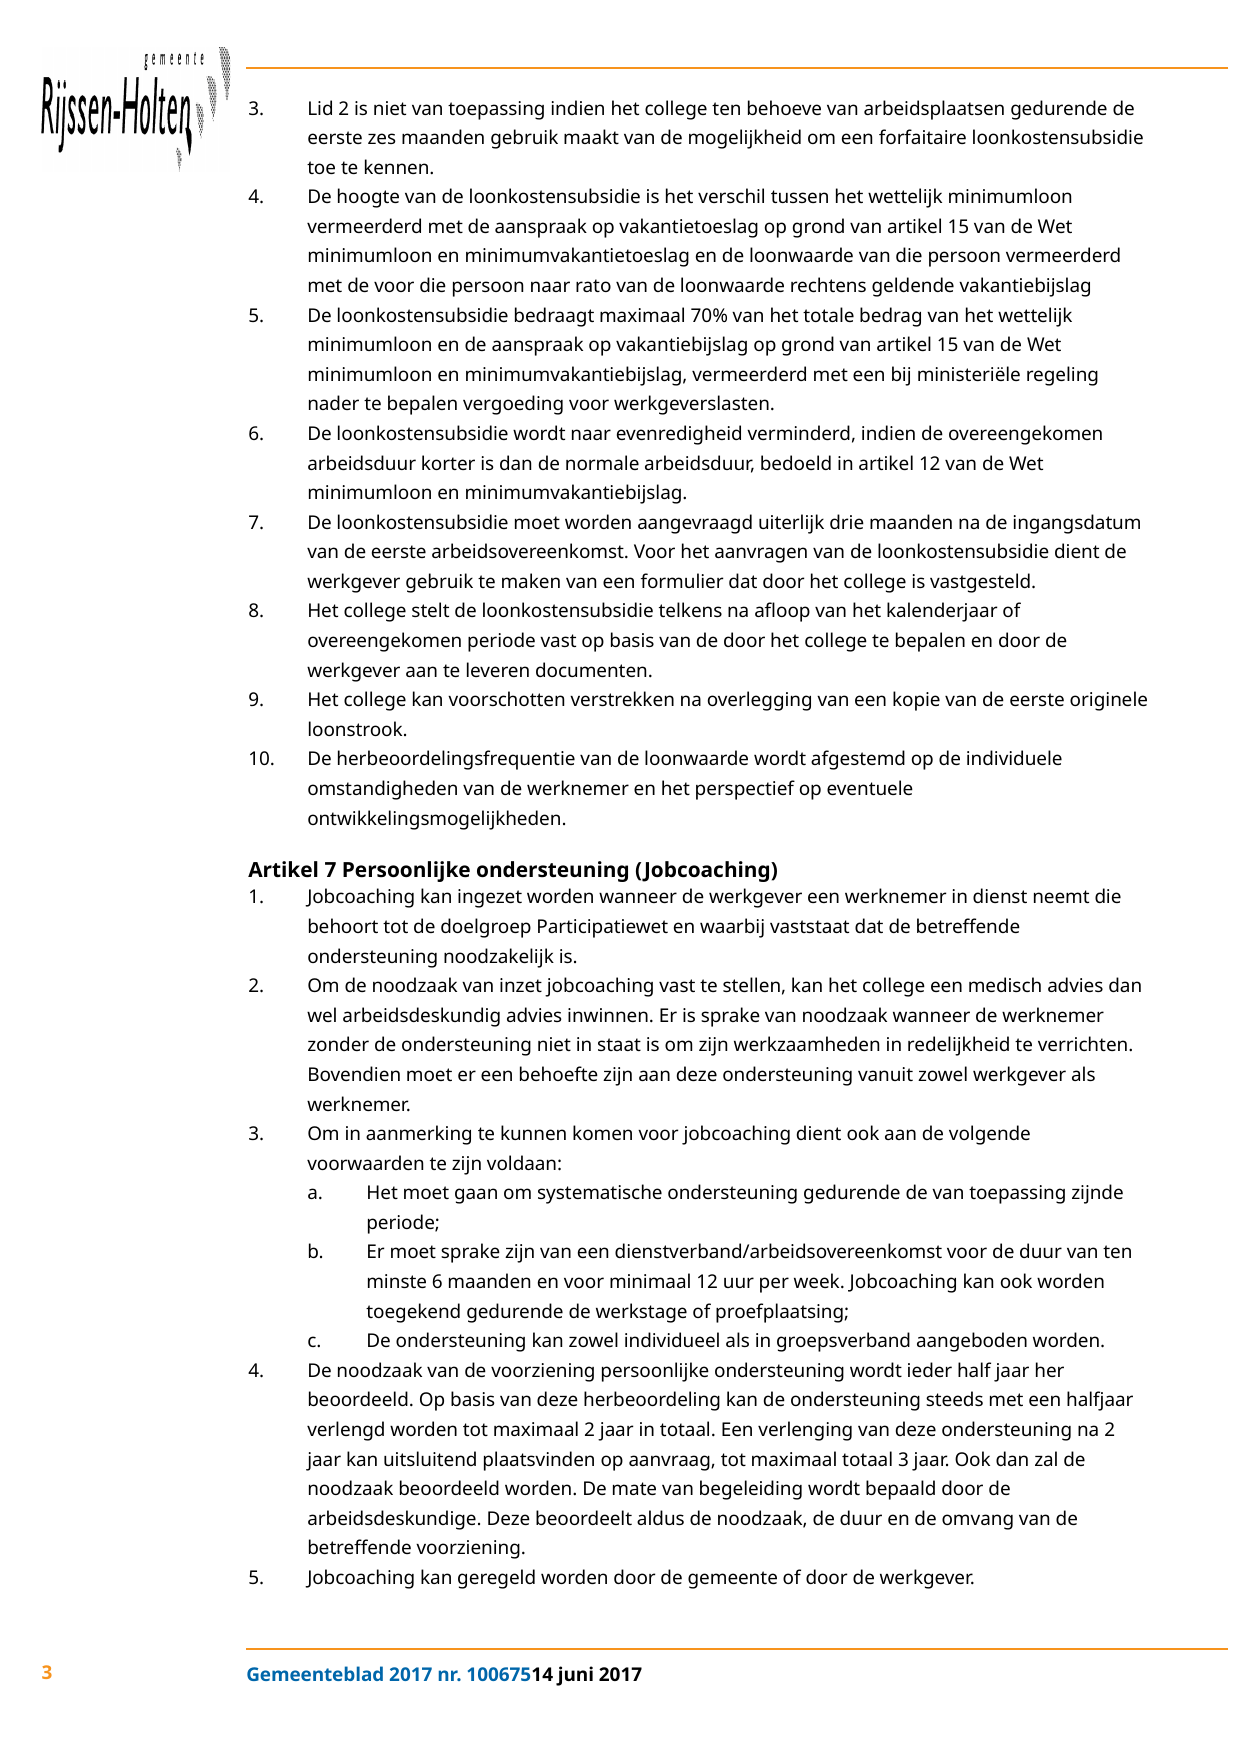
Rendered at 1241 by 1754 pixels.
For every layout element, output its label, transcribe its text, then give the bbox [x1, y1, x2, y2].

list De noodzaak van de voorziening persoonlijke ondersteuning wordt ieder half jaar her beoordeeld. Op basis van deze herbeoordeling kan de ondersteuning steeds met een halfjaar verlengd worden tot maximaal 2 jaar in totaal. Een verlenging van deze ondersteuning na 2 jaar kan uitsluitend plaatsvinden op aanvraag, tot maximaal totaal 3 jaar. Ook dan zal de noodzaak beoordeeld worden. De mate van begeleiding wordt bepaald door de arbeidsdeskundige. Deze beoordeelt aldus de noodzaak, de duur en de omvang van de betreffende voorziening. [248, 1357, 1152, 1560]
list De herbeoordelingsfrequentie van de loonwaarde wordt afgestemd op de individuele omstandigheden van de werknemer en het perspectief op eventuele ontwikkelingsmogelijkheden. [248, 746, 1152, 831]
list Het college stelt de loonkostensubsidie telkens na afloop van het kalenderjaar of overeengekomen periode vast op basis van de door het college te bepalen en door de werkgever aan te leveren documenten. [248, 598, 1152, 683]
list De loonkostensubsidie moet worden aangevraagd uiterlijk drie maanden na de ingangsdatum van de eerste arbeidsovereenkomst. Voor het aanvragen van de loonkostensubsidie dient de werkgever gebruik te maken van een formulier dat door het college is vastgesteld. [248, 509, 1152, 594]
list Om de noodzaak van inzet jobcoaching vast te stellen, kan het college een medisch advies dan wel arbeidsdeskundig advies inwinnen. Er is sprake van noodzaak wanneer de werknemer zonder de ondersteuning niet in staat is om zijn werkzaamheden in redelijkheid te verrichten. Bovendien moet er een behoefte zijn aan deze ondersteuning vanuit zowel werkgever als werknemer. [248, 972, 1152, 1116]
list Om in aanmerking te kunnen komen voor jobcoaching dient ook aan de volgende voorwaarden te zijn voldaan: [248, 1120, 1152, 1176]
list De loonkostensubsidie wordt naar evenredigheid verminderd, indien de overeengekomen arbeidsduur korter is dan de normale arbeidsduur, bedoeld in artikel 12 van de Wet minimumloon en minimumvakantiebijslag. [248, 420, 1152, 505]
list Lid 2 is niet van toepassing indien het college ten behoeve van arbeidsplaatsen gedurende de eerste zes maanden gebruik maakt van de mogelijkheid om een forfaitaire loonkostensubsidie toe te kennen. [248, 95, 1152, 180]
list Het college kan voorschotten verstrekken na overlegging van een kopie van de eerste originele loonstrook. [248, 686, 1152, 742]
list Het moet gaan om systematische ondersteuning gedurende de van toepassing zijnde periode; [307, 1179, 1152, 1235]
list Er moet sprake zijn van een dienstverband/arbeidsovereenkomst voor de duur van ten minste 6 maanden en voor minimaal 12 uur per week. Jobcoaching kan ook worden toegekend gedurende de werkstage of proefplaatsing; [307, 1239, 1152, 1323]
list De hoogte van de loonkostensubsidie is het verschil tussen het wettelijk minimumloon vermeerderd met de aanspraak op vakantietoeslag op grond van artikel 15 van de Wet minimumloon en minimumvakantietoeslag en de loonwaarde van die persoon vermeerderd met de voor die persoon naar rato van de loonwaarde rechtens geldende vakantiebijslag [248, 183, 1152, 298]
list De loonkostensubsidie bedraagt maximaal 70% van het totale bedrag van het wettelijk minimumloon en de aanspraak op vakantiebijslag op grond van artikel 15 van de Wet minimumloon en minimumvakantiebijslag, vermeerderd met een bij ministeriële regeling nader te bepalen vergoeding voor werkgeverslasten. [248, 302, 1152, 416]
picture [41, 47, 231, 172]
list De ondersteuning kan zowel individueel als in groepsverband aangeboden worden. [307, 1327, 1152, 1353]
text Artikel 7 Persoonlijke ondersteuning (Jobcoaching) [248, 855, 1152, 884]
list Jobcoaching kan ingezet worden wanneer de werkgever een werknemer in dienst neemt die behoort tot de doelgroep Participatiewet en waarbij vaststaat dat de betreffende ondersteuning noodzakelijk is. [248, 884, 1152, 968]
list Jobcoaching kan geregeld worden door de gemeente of door de werkgever. [248, 1564, 1152, 1590]
